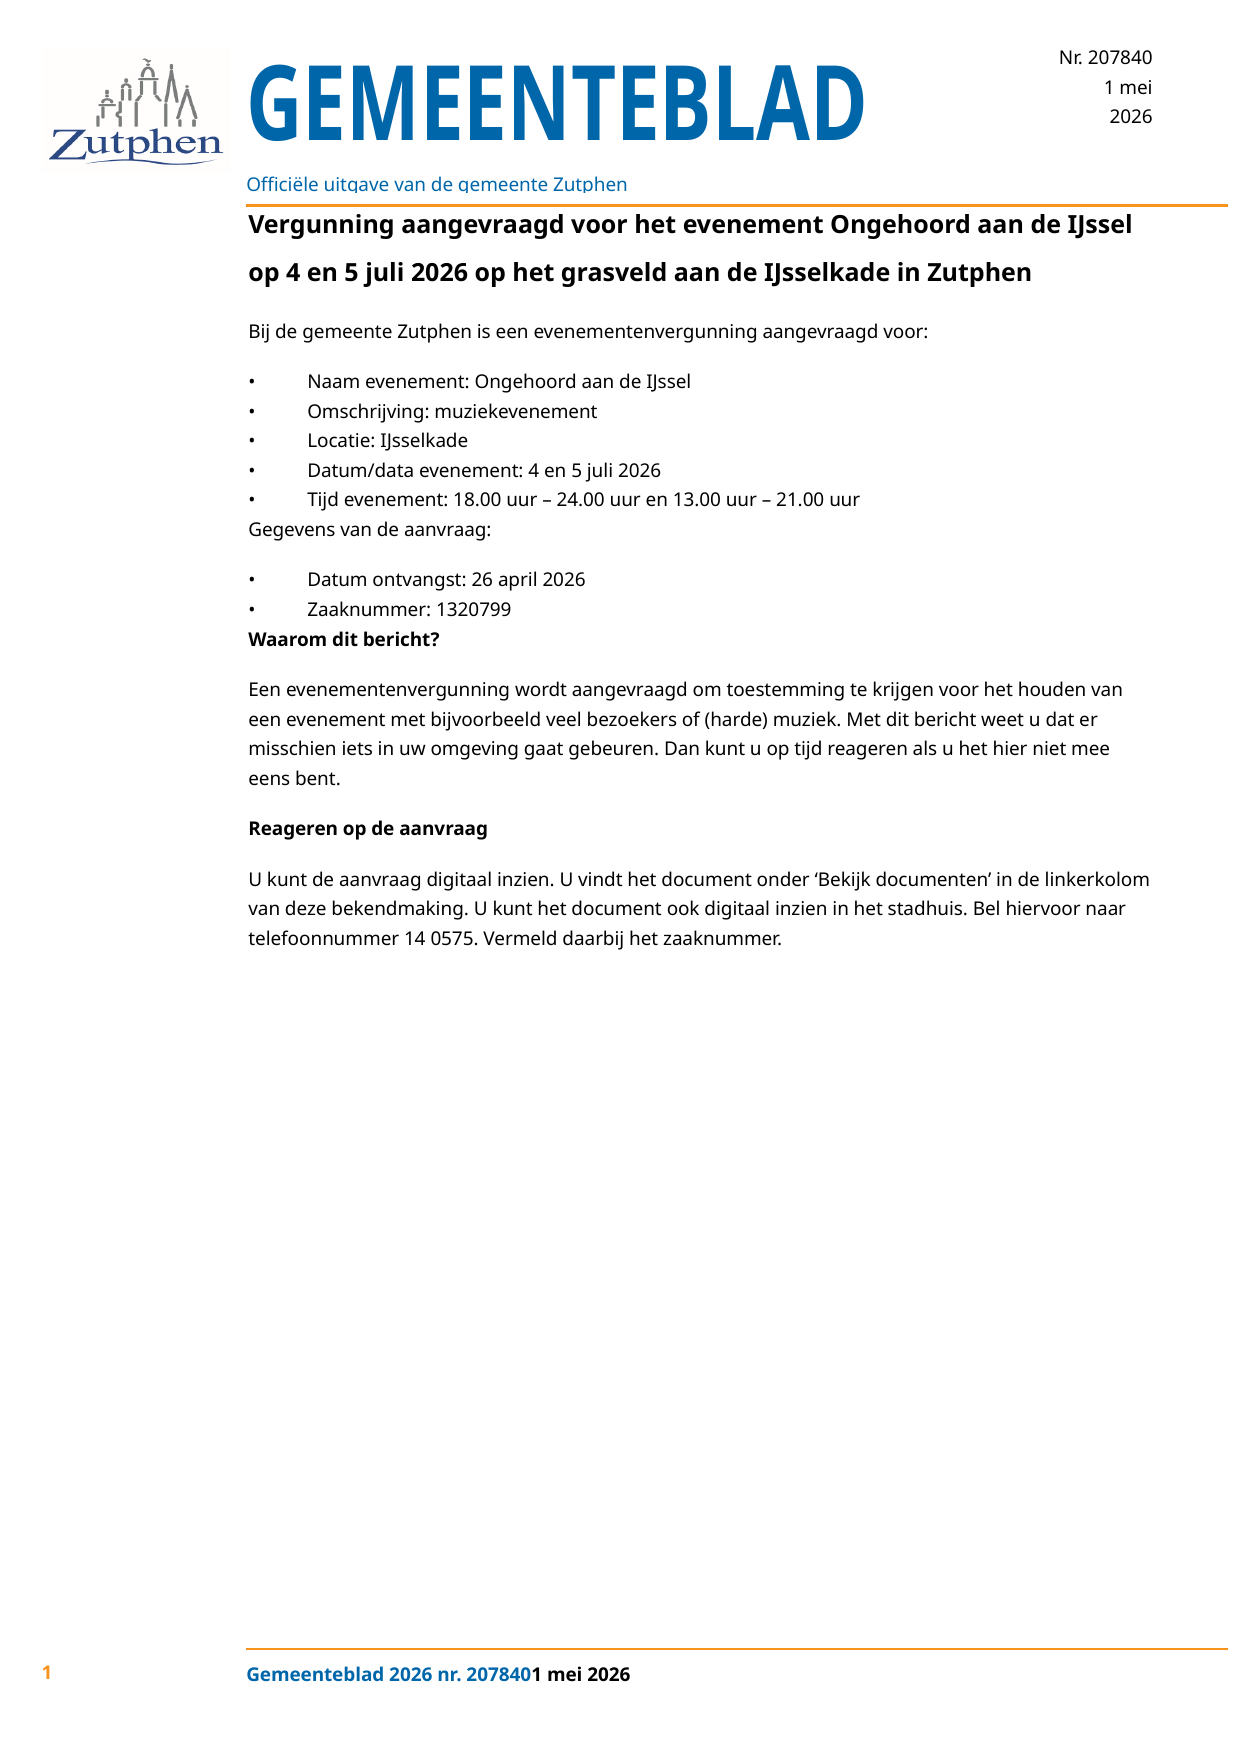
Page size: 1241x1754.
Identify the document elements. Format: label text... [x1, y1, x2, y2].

list Locatie: IJsselkade [248, 427, 1152, 453]
picture [41, 47, 231, 172]
list Datum/data evenement: 4 en 5 juli 2026 [248, 457, 1152, 483]
text Vergunning aangevraagd voor het evenement Ongehoord aan de IJssel op 4 en 5 juli 2026 op het grasveld aan de IJsselkade in Zutphen [248, 207, 1152, 288]
text Een evenementenvergunning wordt aangevraagd om toestemming te krijgen voor het houden van een evenement met bijvoorbeeld veel bezoekers of (harde) muziek. Met dit bericht weet u dat er misschien iets in uw omgeving gaat gebeuren. Dan kunt u op tijd reageren als u het hier niet mee eens bent. [248, 676, 1152, 791]
text U kunt de aanvraag digitaal inzien. U vindt het document onder ‘Bekijk documenten’ in de linkerkolom van deze bekendmaking. U kunt het document ook digitaal inzien in het stadhuis. Bel hiervoor naar telefoonnummer 14 0575. Vermeld daarbij het zaaknummer. [248, 866, 1152, 951]
list Omschrijving: muziekevenement [248, 398, 1152, 424]
text Waarom dit bericht? [248, 626, 1152, 652]
text Gegevens van de aanvraag: [248, 516, 1152, 542]
list Datum ontvangst: 26 april 2026 [248, 567, 1152, 592]
list Tijd evenement: 18.00 uur – 24.00 uur en 13.00 uur – 21.00 uur [248, 487, 1152, 512]
text Reageren op de aanvraag [248, 815, 1152, 841]
text Bij de gemeente Zutphen is een evenementenvergunning aangevraagd voor: [248, 318, 1152, 344]
list Naam evenement: Ongehoord aan de IJssel [248, 368, 1152, 394]
list Zaaknummer: 1320799 [248, 596, 1152, 622]
